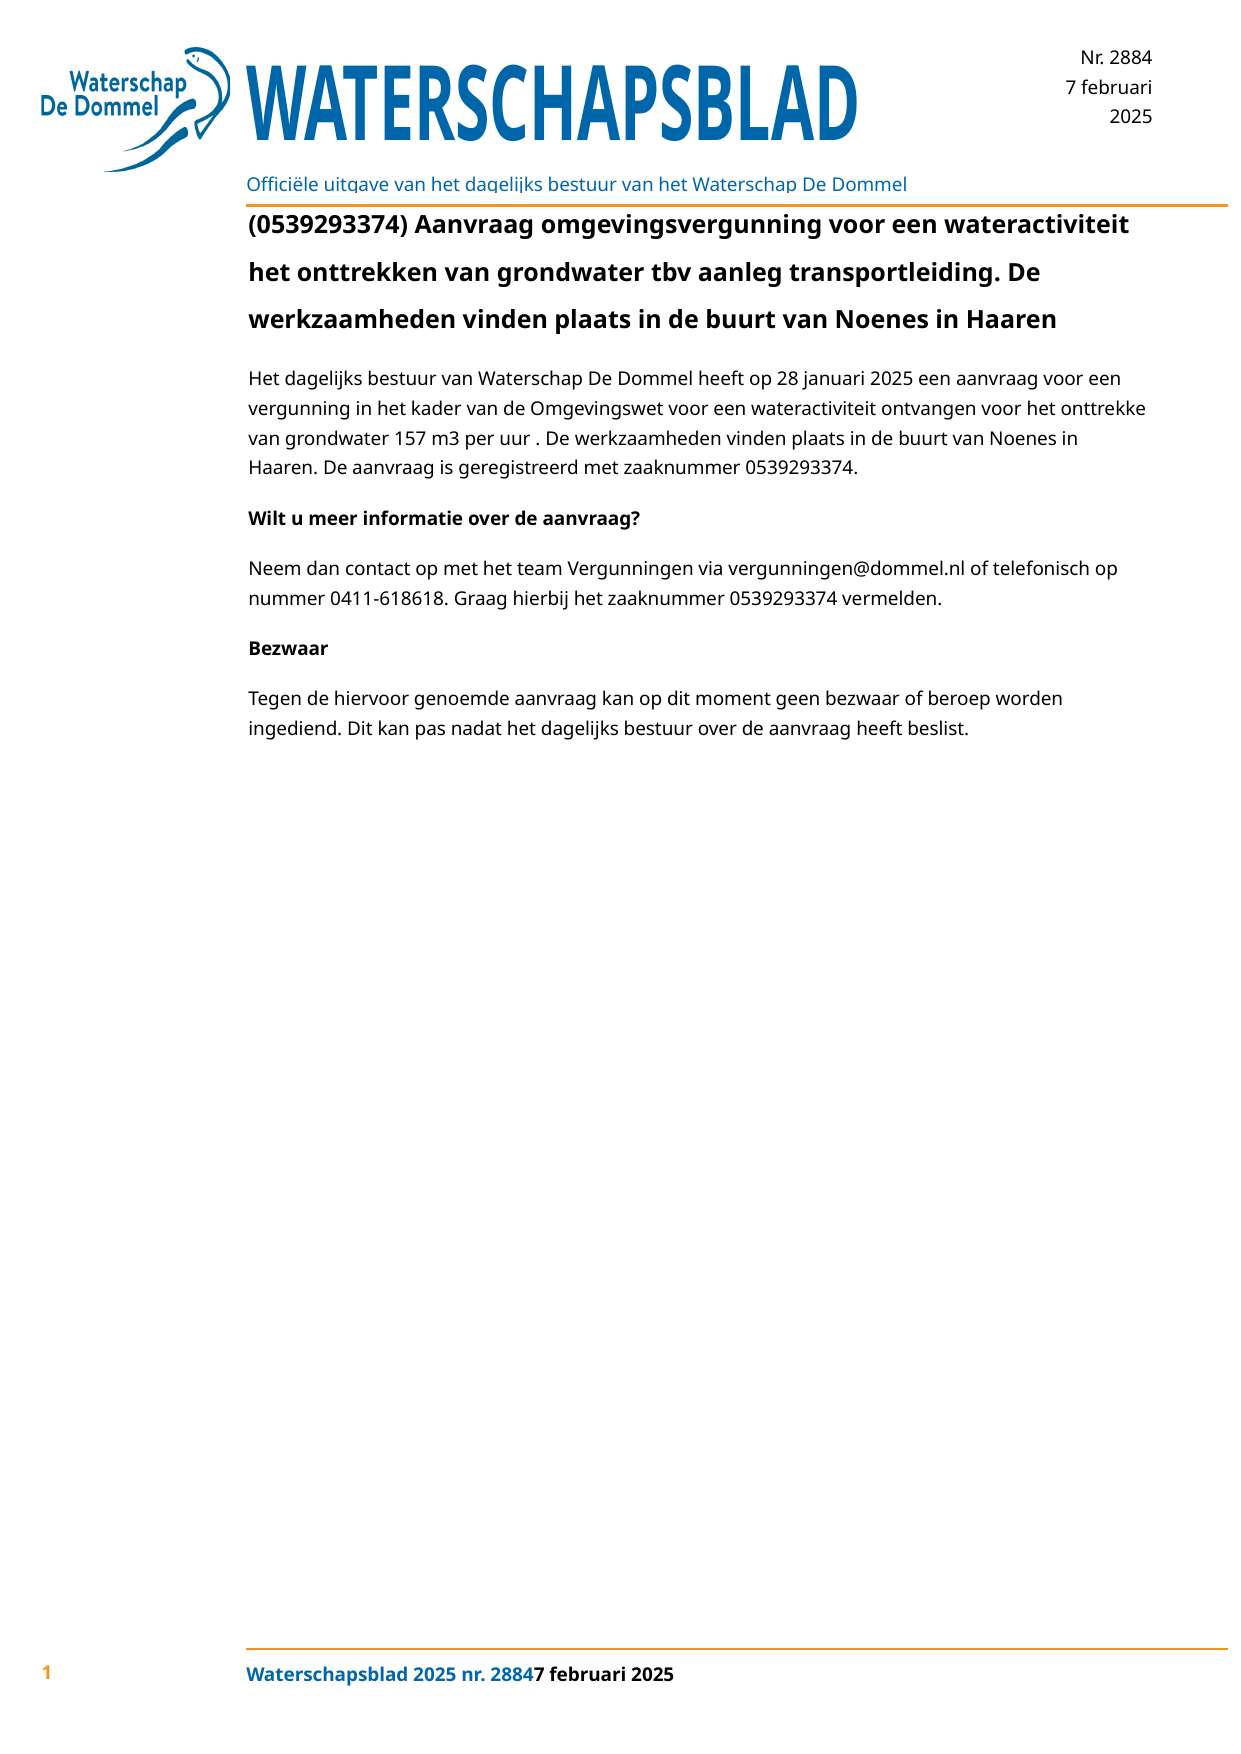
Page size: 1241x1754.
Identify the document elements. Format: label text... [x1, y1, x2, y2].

picture [45, 99, 51, 111]
text Bezwaar [248, 635, 1152, 661]
text Wilt u meer informatie over de aanvraag? [248, 505, 1152, 530]
text Neem dan contact op met het team Vergunningen via vergunningen@dommel.nl of telefonisch op nummer 0411-618618. Graag hierbij het zaaknummer 0539293374 vermelden. [248, 555, 1152, 610]
picture [198, 118, 210, 131]
text Het dagelijks bestuur van Waterschap De Dommel heeft op 28 januari 2025 een aanvraag voor een vergunning in het kader van de Omgevingswet voor een wateractiviteit ontvangen voor het onttrekke van grondwater 157 m3 per uur . De werkzaamheden vinden plaats in de buurt van Noenes in Haaren. De aanvraag is geregistreerd met zaaknummer 0539293374. [248, 366, 1152, 480]
text (0539293374) Aanvraag omgevingsvergunning voor een wateractiviteit het onttrekken van grondwater tbv aanleg transportleiding. De werkzaamheden vinden plaats in de buurt van Noenes in Haaren [248, 207, 1152, 336]
picture [41, 47, 231, 172]
text Tegen de hiervoor genoemde aanvraag kan op dit moment geen bezwaar of beroep worden ingediend. Dit kan pas nadat het dagelijks bestuur over de aanvraag heeft beslist. [248, 686, 1152, 741]
picture [204, 47, 231, 76]
